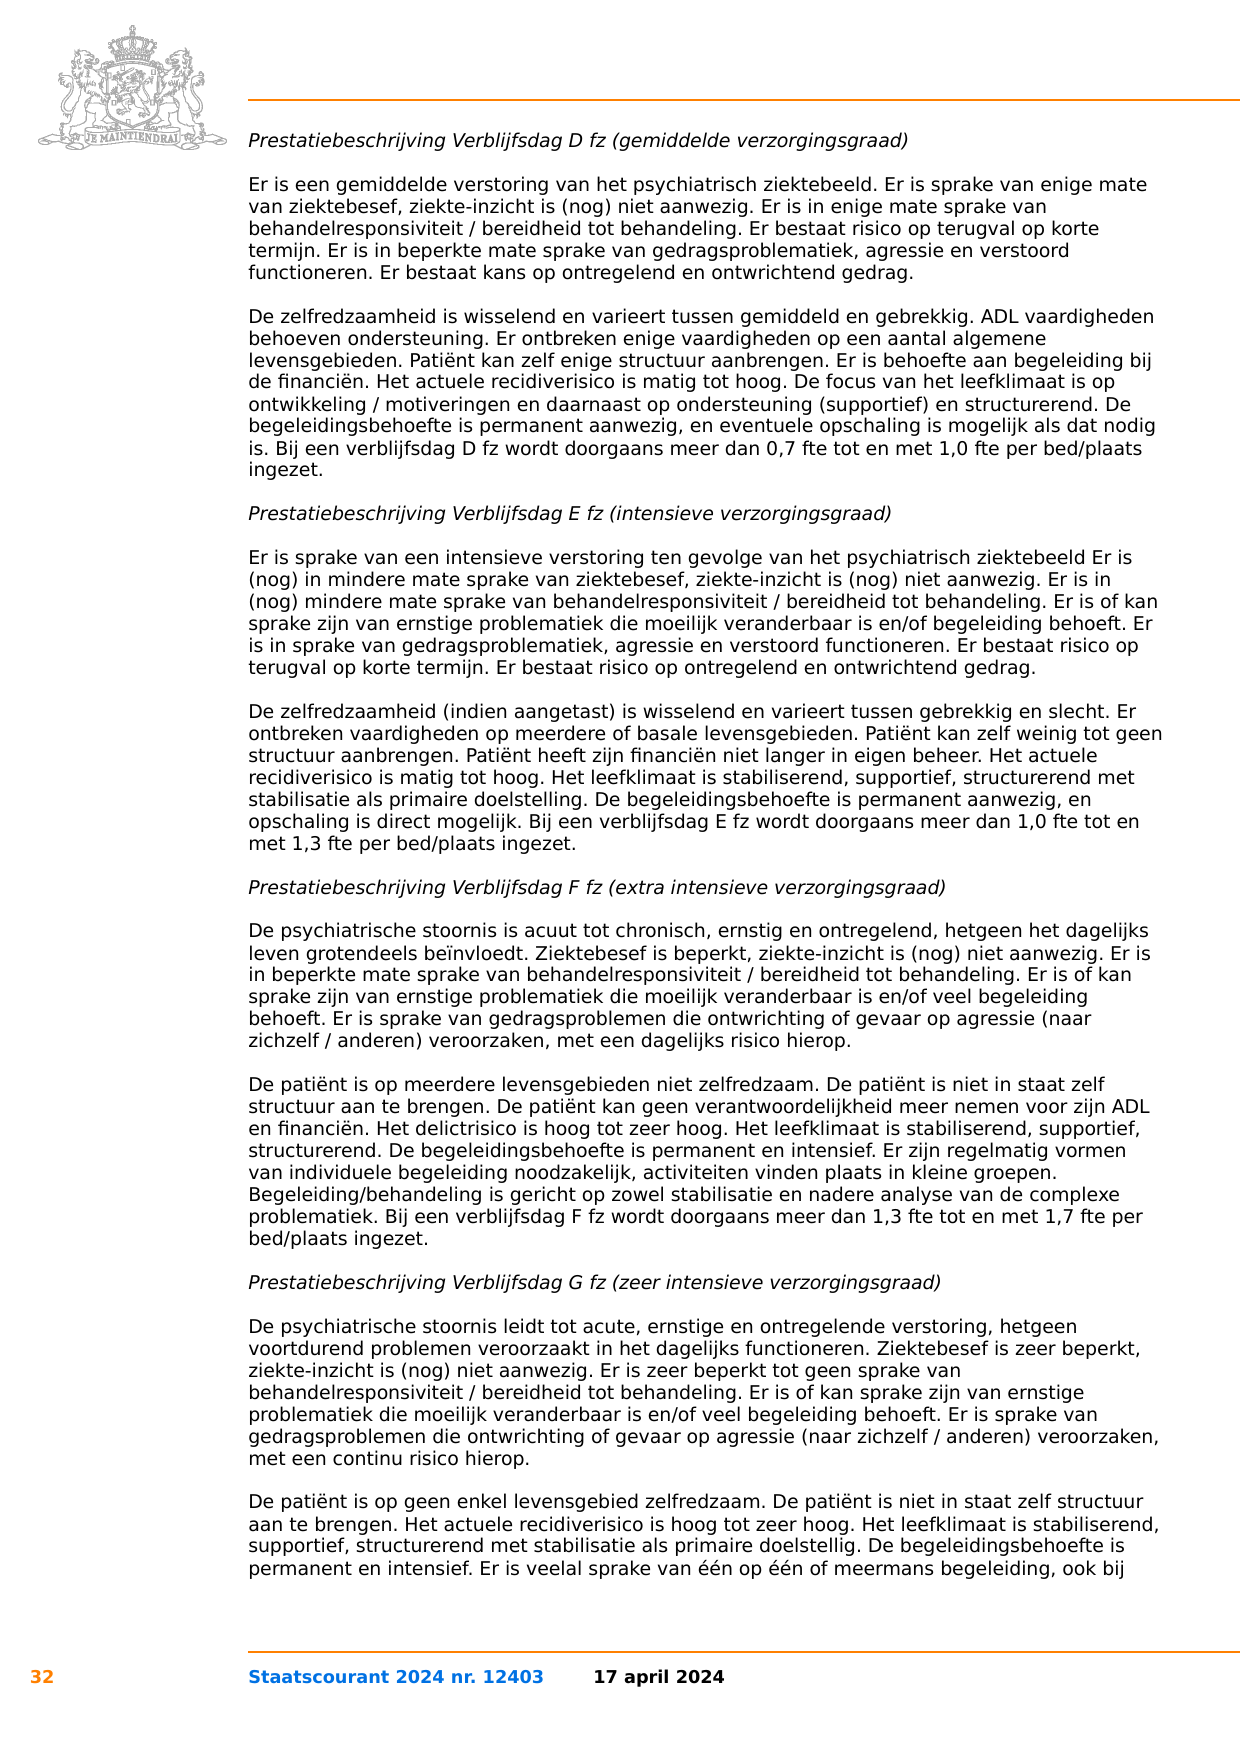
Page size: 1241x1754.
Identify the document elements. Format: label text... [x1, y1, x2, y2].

subtitle Prestatiebeschrijving Verblijfsdag G fz (zeer intensieve verzorgingsgraad) [248, 1272, 1163, 1294]
text Er is sprake van een intensieve verstoring ten gevolge van het psychiatrisch ziektebeeld Er is (nog) in mindere mate sprake van ziektebesef, ziekte-inzicht is (nog) niet aanwezig. Er is in (nog) mindere mate sprake van behandelresponsiviteit / bereidheid tot behandeling. Er is of kan sprake zijn van ernstige problematiek die moeilijk veranderbaar is en/of begeleiding behoeft. Er is in sprake van gedragsproblematiek, agressie en verstoord functioneren. Er bestaat risico op terugval op korte termijn. Er bestaat risico op ontregelend en ontwrichtend gedrag. [248, 547, 1163, 679]
text De zelfredzaamheid (indien aangetast) is wisselend en varieert tussen gebrekkig en slecht. Er ontbreken vaardigheden op meerdere of basale levensgebieden. Patiënt kan zelf weinig tot geen structuur aanbrengen. Patiënt heeft zijn financiën niet langer in eigen beheer. Het actuele recidiverisico is matig tot hoog. Het leefklimaat is stabiliserend, supportief, structurerend met stabilisatie als primaire doelstelling. De begeleidingsbehoefte is permanent aanwezig, en opschaling is direct mogelijk. Bij een verblijfsdag E fz wordt doorgaans meer dan 1,0 fte tot en met 1,3 fte per bed/plaats ingezet. [248, 701, 1163, 855]
picture [38, 25, 227, 150]
text De psychiatrische stoornis is acuut tot chronisch, ernstig en ontregelend, hetgeen het dagelijks leven grotendeels beïnvloedt. Ziektebesef is beperkt, ziekte-inzicht is (nog) niet aanwezig. Er is in beperkte mate sprake van behandelresponsiviteit / bereidheid tot behandeling. Er is of kan sprake zijn van ernstige problematiek die moeilijk veranderbaar is en/of veel begeleiding behoeft. Er is sprake van gedragsproblemen die ontwrichting of gevaar op agressie (naar zichzelf / anderen) veroorzaken, met een dagelijks risico hierop. [248, 920, 1163, 1052]
subtitle Prestatiebeschrijving Verblijfsdag D fz (gemiddelde verzorgingsgraad) [248, 130, 1163, 152]
text De psychiatrische stoornis leidt tot acute, ernstige en ontregelende verstoring, hetgeen voortdurend problemen veroorzaakt in het dagelijks functioneren. Ziektebesef is zeer beperkt, ziekte-inzicht is (nog) niet aanwezig. Er is zeer beperkt tot geen sprake van behandelresponsiviteit / bereidheid tot behandeling. Er is of kan sprake zijn van ernstige problematiek die moeilijk veranderbaar is en/of veel begeleiding behoeft. Er is sprake van gedragsproblemen die ontwrichting of gevaar op agressie (naar zichzelf / anderen) veroorzaken, met een continu risico hierop. [248, 1316, 1163, 1469]
subtitle Prestatiebeschrijving Verblijfsdag E fz (intensieve verzorgingsgraad) [248, 503, 1163, 525]
text Er is een gemiddelde verstoring van het psychiatrisch ziektebeeld. Er is sprake van enige mate van ziektebesef, ziekte-inzicht is (nog) niet aanwezig. Er is in enige mate sprake van behandelresponsiviteit / bereidheid tot behandeling. Er bestaat risico op terugval op korte termijn. Er is in beperkte mate sprake van gedragsproblematiek, agressie en verstoord functioneren. Er bestaat kans op ontregelend en ontwrichtend gedrag. [248, 174, 1163, 284]
text De patiënt is op geen enkel levensgebied zelfredzaam. De patiënt is niet in staat zelf structuur aan te brengen. Het actuele recidiverisico is hoog tot zeer hoog. Het leefklimaat is stabiliserend, supportief, structurerend met stabilisatie als primaire doelstellig. De begeleidingsbehoefte is permanent en intensief. Er is veelal sprake van één op één of meermans begeleiding, ook bij [248, 1491, 1163, 1579]
subtitle Prestatiebeschrijving Verblijfsdag F fz (extra intensieve verzorgingsgraad) [248, 877, 1163, 898]
text De patiënt is op meerdere levensgebieden niet zelfredzaam. De patiënt is niet in staat zelf structuur aan te brengen. De patiënt kan geen verantwoordelijkheid meer nemen voor zijn ADL en financiën. Het delictrisico is hoog tot zeer hoog. Het leefklimaat is stabiliserend, supportief, structurerend. De begeleidingsbehoefte is permanent en intensief. Er zijn regelmatig vormen van individuele begeleiding noodzakelijk, activiteiten vinden plaats in kleine groepen. Begeleiding/behandeling is gericht op zowel stabilisatie en nadere analyse van de complexe problematiek. Bij een verblijfsdag F fz wordt doorgaans meer dan 1,3 fte tot en met 1,7 fte per bed/plaats ingezet. [248, 1074, 1163, 1250]
text De zelfredzaamheid is wisselend en varieert tussen gemiddeld en gebrekkig. ADL vaardigheden behoeven ondersteuning. Er ontbreken enige vaardigheden op een aantal algemene levensgebieden. Patiënt kan zelf enige structuur aanbrengen. Er is behoefte aan begeleiding bij de financiën. Het actuele recidiverisico is matig tot hoog. De focus van het leefklimaat is op ontwikkeling / motiveringen en daarnaast op ondersteuning (supportief) en structurerend. De begeleidingsbehoefte is permanent aanwezig, en eventuele opschaling is mogelijk als dat nodig is. Bij een verblijfsdag D fz wordt doorgaans meer dan 0,7 fte tot en met 1,0 fte per bed/plaats ingezet. [248, 306, 1163, 481]
